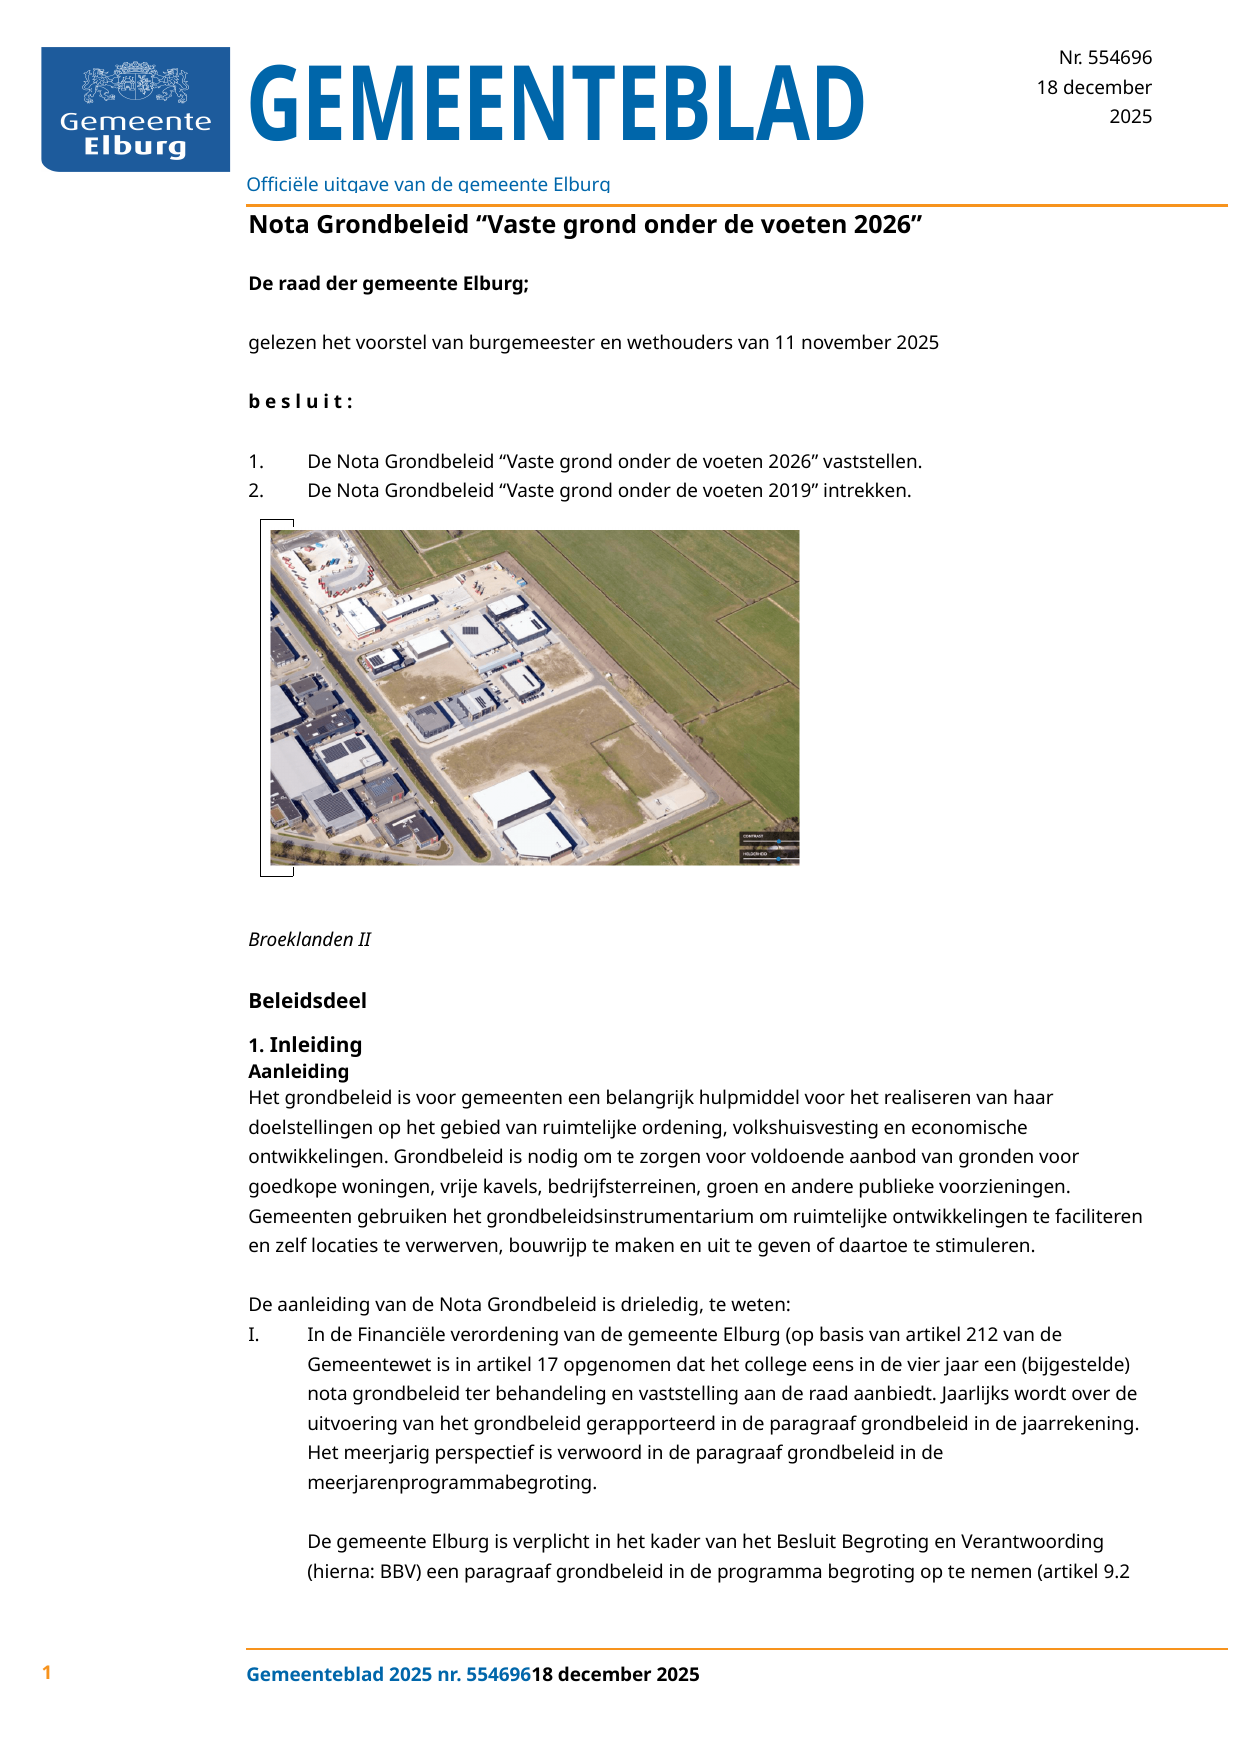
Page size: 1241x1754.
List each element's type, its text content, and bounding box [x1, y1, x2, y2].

text b e s l u i t : [248, 389, 1152, 414]
text Nota Grondbeleid “Vaste grond onder de voeten 2026” [248, 207, 1152, 241]
text Beleidsdeel [248, 986, 1152, 1014]
picture [41, 47, 231, 172]
text De aanleiding van de Nota Grondbeleid is drieledig, te weten: [248, 1292, 1152, 1317]
picture [268, 527, 801, 867]
text Het grondbeleid is voor gemeenten een belangrijk hulpmiddel voor het realiseren van haar doelstellingen op het gebied van ruimtelijke ordening, volkshuisvesting en economische ontwikkelingen. Grondbeleid is nodig om te zorgen voor voldoende aanbod van gronden voor goedkope woningen, vrije kavels, bedrijfsterreinen, groen en andere publieke voorzieningen. Gemeenten gebruiken het grondbeleidsinstrumentarium om ruimtelijke ontwikkelingen te faciliteren en zelf locaties te verwerven, bouwrijp te maken en uit te geven of daartoe te stimuleren. [248, 1084, 1152, 1258]
text Broeklanden II [248, 927, 1152, 952]
text Aanleiding [248, 1059, 1152, 1084]
text 1. Inleiding [248, 1030, 1152, 1059]
text gelezen het voorstel van burgemeester en wethouders van 11 november 2025 [248, 329, 1152, 355]
list De Nota Grondbeleid “Vaste grond onder de voeten 2026” vaststellen. [248, 448, 1152, 473]
list De Nota Grondbeleid “Vaste grond onder de voeten 2019” intrekken. [248, 477, 1152, 503]
list In de Financiële verordening van de gemeente Elburg (op basis van artikel 212 van de Gemeentewet is in artikel 17 opgenomen dat het college eens in de vier jaar een (bijgestelde) nota grondbeleid ter behandeling en vaststelling aan de raad aanbiedt. Jaarlijks wordt over de uitvoering van het grondbeleid gerapporteerd in de paragraaf grondbeleid in de jaarrekening. Het meerjarig perspectief is verwoord in de paragraaf grondbeleid in de meerjarenprogrammabegroting. [248, 1321, 1152, 1495]
text De raad der gemeente Elburg; [248, 270, 1152, 296]
list De gemeente Elburg is verplicht in het kader van het Besluit Begroting en Verantwoording (hierna: BBV) een paragraaf grondbeleid in de programma begroting op te nemen (artikel 9.2 [248, 1528, 1152, 1583]
